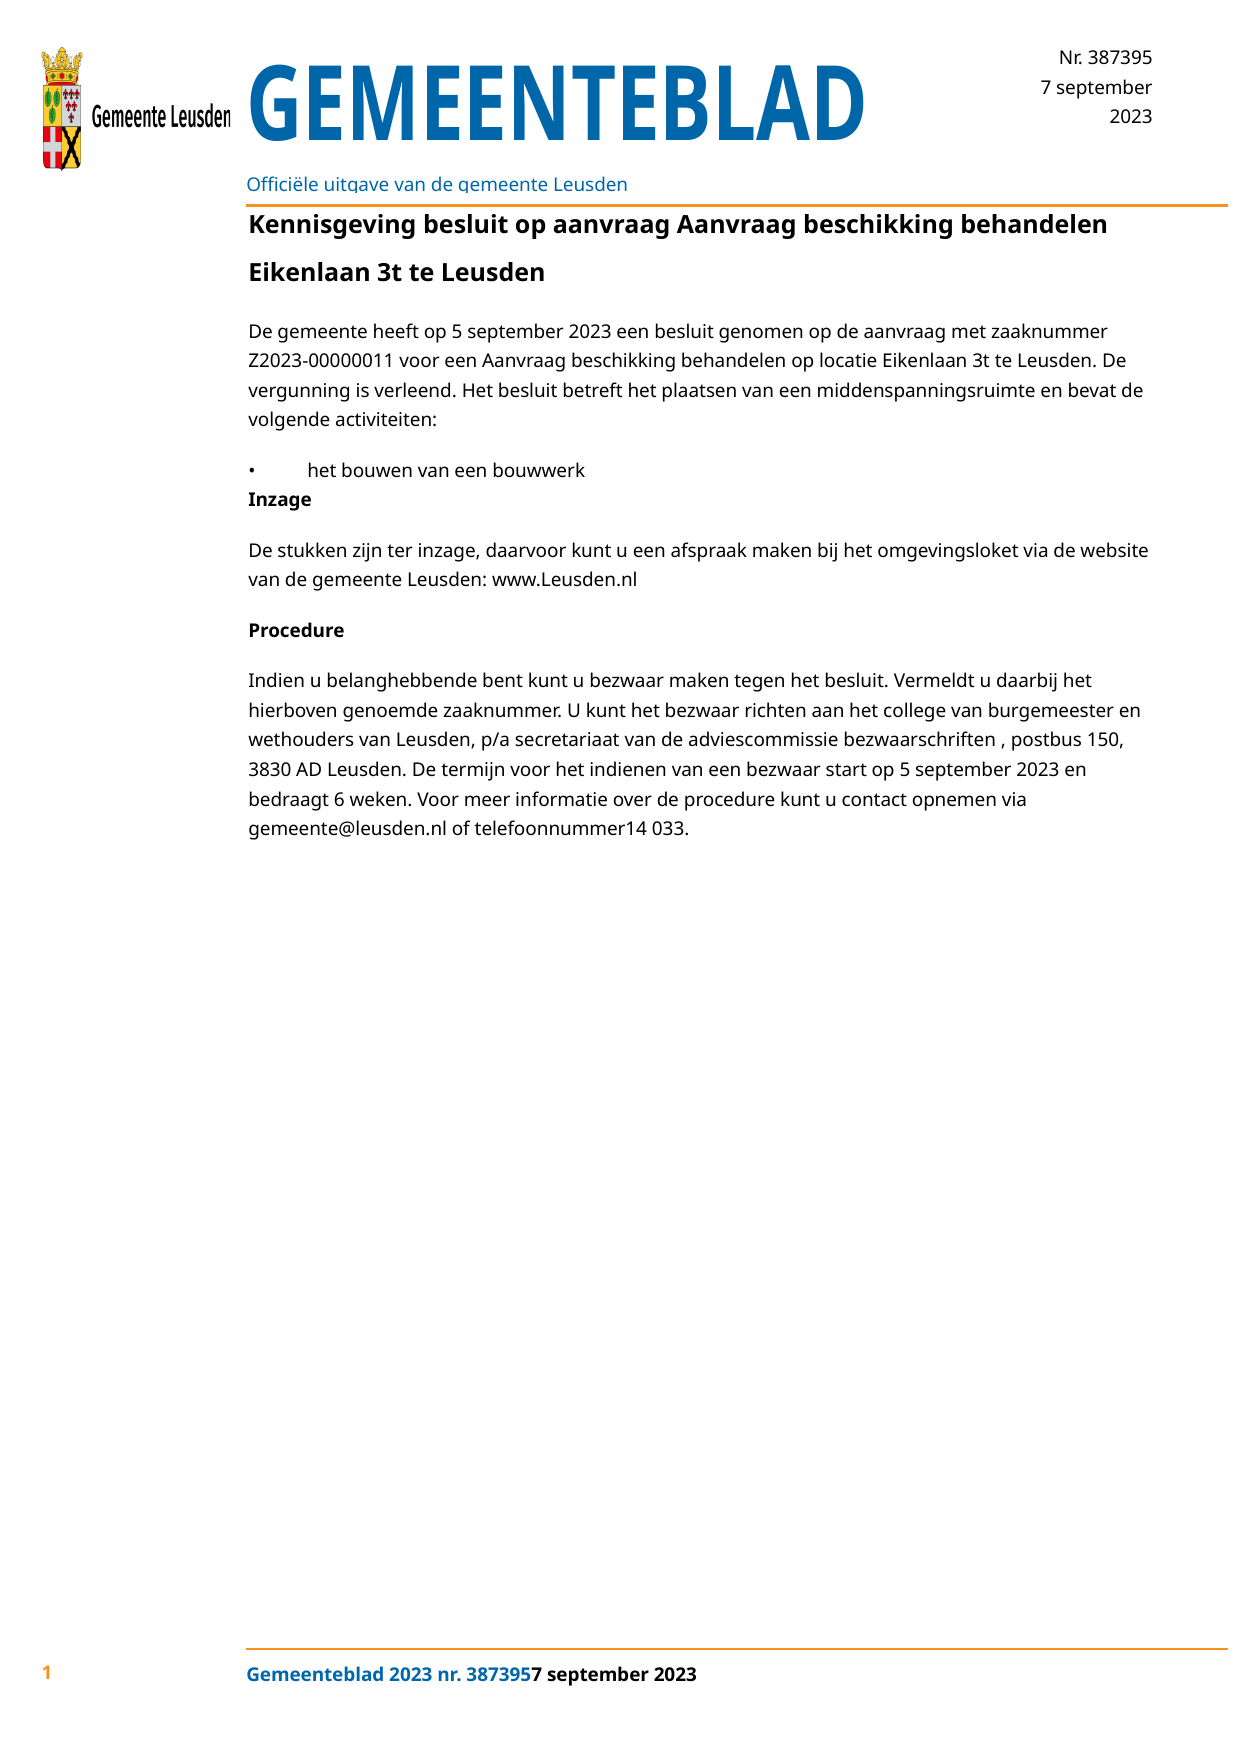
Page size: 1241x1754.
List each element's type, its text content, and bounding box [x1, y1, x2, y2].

text Inzage [248, 487, 1152, 512]
text Indien u belanghebbende bent kunt u bezwaar maken tegen het besluit. Vermeldt u daarbij het hierboven genoemde zaaknummer. U kunt het bezwaar richten aan het college van burgemeester en wethouders van Leusden, p/a secretariaat van de adviescommissie bezwaarschriften , postbus 150, 3830 AD Leusden. De termijn voor het indienen van een bezwaar start op 5 september 2023 en bedraagt 6 weken. Voor meer informatie over de procedure kunt u contact opnemen via gemeente@leusden.nl of telefoonnummer14 033. [248, 667, 1152, 841]
text Kennisgeving besluit op aanvraag Aanvraag beschikking behandelen Eikenlaan 3t te Leusden [248, 207, 1152, 288]
picture [41, 47, 231, 172]
text De gemeente heeft op 5 september 2023 een besluit genomen op de aanvraag met zaaknummer Z2023-00000011 voor een Aanvraag beschikking behandelen op locatie Eikenlaan 3t te Leusden. De vergunning is verleend. Het besluit betreft het plaatsen van een middenspanningsruimte en bevat de volgende activiteiten: [248, 318, 1152, 432]
text De stukken zijn ter inzage, daarvoor kunt u een afspraak maken bij het omgevingsloket via de website van de gemeente Leusden: www.Leusden.nl [248, 537, 1152, 592]
text Procedure [248, 617, 1152, 643]
list het bouwen van een bouwwerk [248, 457, 1152, 483]
